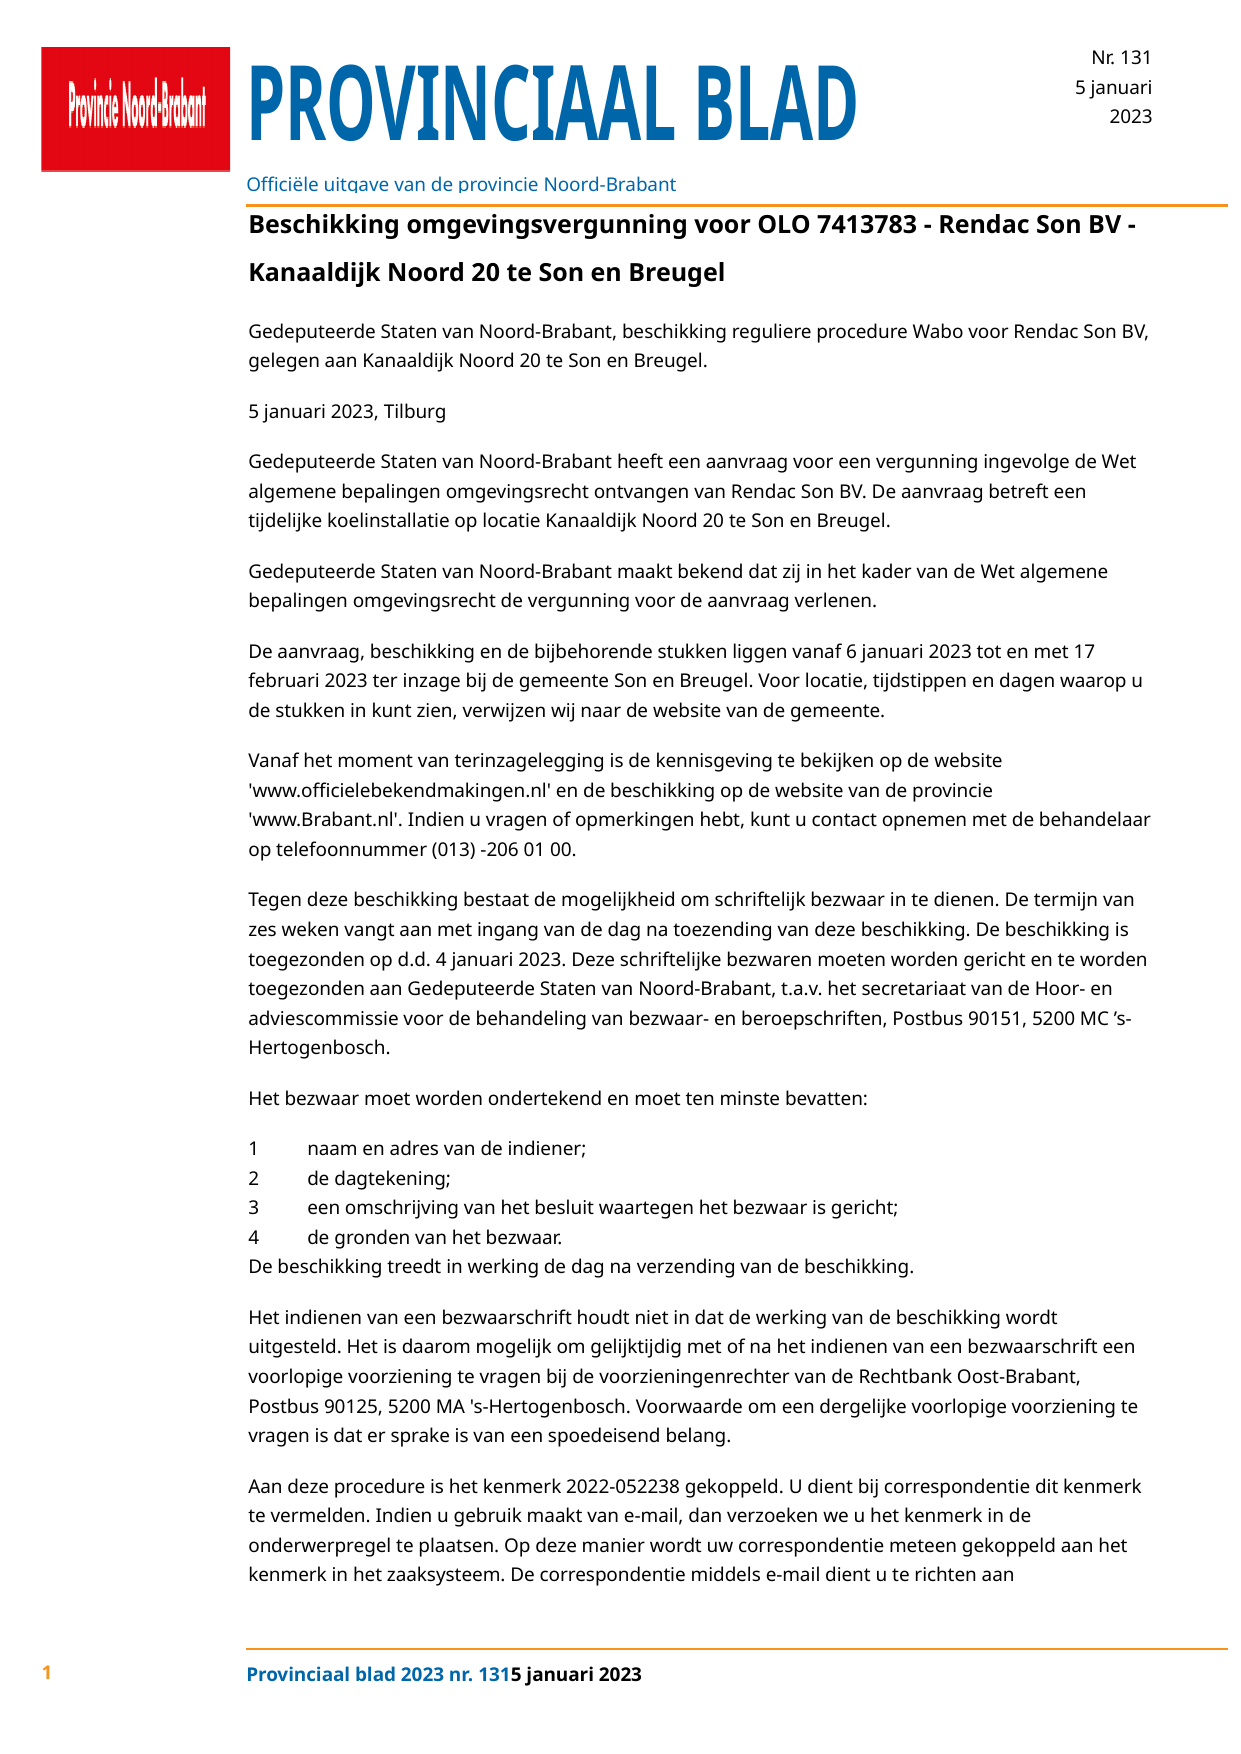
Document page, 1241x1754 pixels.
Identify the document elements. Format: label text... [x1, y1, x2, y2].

text Beschikking omgevingsvergunning voor OLO 7413783 - Rendac Son BV - Kanaaldijk Noord 20 te Son en Breugel [248, 207, 1152, 288]
text Het indienen van een bezwaarschrift houdt niet in dat de werking van de beschikking wordt uitgesteld. Het is daarom mogelijk om gelijktijdig met of na het indienen van een bezwaarschrift een voorlopige voorziening te vragen bij de voorzieningenrechter van de Rechtbank Oost-Brabant, Postbus 90125, 5200 MA 's-Hertogenbosch. Voorwaarde om een dergelijke voorlopige voorziening te vragen is dat er sprake is van een spoedeisend belang. [248, 1304, 1152, 1448]
list naam en adres van de indiener; [248, 1135, 1152, 1161]
text Gedeputeerde Staten van Noord-Brabant heeft een aanvraag voor een vergunning ingevolge de Wet algemene bepalingen omgevingsrecht ontvangen van Rendac Son BV. De aanvraag betreft een tijdelijke koelinstallatie op locatie Kanaaldijk Noord 20 te Son en Breugel. [248, 448, 1152, 533]
text Het bezwaar moet worden ondertekend en moet ten minste bevatten: [248, 1085, 1152, 1111]
text Tegen deze beschikking bestaat de mogelijkheid om schriftelijk bezwaar in te dienen. De termijn van zes weken vangt aan met ingang van de dag na toezending van deze beschikking. De beschikking is toegezonden op d.d. 4 januari 2023. Deze schriftelijke bezwaren moeten worden gericht en te worden toegezonden aan Gedeputeerde Staten van Noord-Brabant, t.a.v. het secretariaat van de Hoor- en adviescommissie voor de behandeling van bezwaar- en beroepschriften, Postbus 90151, 5200 MC ’s-Hertogenbosch. [248, 887, 1152, 1060]
list de dagtekening; [248, 1165, 1152, 1191]
picture [41, 47, 231, 172]
text 5 januari 2023, Tilburg [248, 398, 1152, 424]
text Aan deze procedure is het kenmerk 2022-052238 gekoppeld. U dient bij correspondentie dit kenmerk te vermelden. Indien u gebruik maakt van e-mail, dan verzoeken we u het kenmerk in de onderwerpregel te plaatsen. Op deze manier wordt uw correspondentie meteen gekoppeld aan het kenmerk in het zaaksysteem. De correspondentie middels e-mail dient u te richten aan [248, 1473, 1152, 1587]
list de gronden van het bezwaar. [248, 1224, 1152, 1250]
text Gedeputeerde Staten van Noord-Brabant, beschikking reguliere procedure Wabo voor Rendac Son BV, gelegen aan Kanaaldijk Noord 20 te Son en Breugel. [248, 318, 1152, 373]
text Vanaf het moment van terinzagelegging is de kennisgeving te bekijken op de website 'www.officielebekendmakingen.nl' en de beschikking op de website van de provincie 'www.Brabant.nl'. Indien u vragen of opmerkingen hebt, kunt u contact opnemen met de behandelaar op telefoonnummer (013) -206 01 00. [248, 747, 1152, 862]
text De aanvraag, beschikking en de bijbehorende stukken liggen vanaf 6 januari 2023 tot en met 17 februari 2023 ter inzage bij de gemeente Son en Breugel. Voor locatie, tijdstippen en dagen waarop u de stukken in kunt zien, verwijzen wij naar de website van de gemeente. [248, 638, 1152, 723]
list een omschrijving van het besluit waartegen het bezwaar is gericht; [248, 1194, 1152, 1220]
text Gedeputeerde Staten van Noord-Brabant maakt bekend dat zij in het kader van de Wet algemene bepalingen omgevingsrecht de vergunning voor de aanvraag verlenen. [248, 558, 1152, 613]
text De beschikking treedt in werking de dag na verzending van de beschikking. [248, 1254, 1152, 1279]
